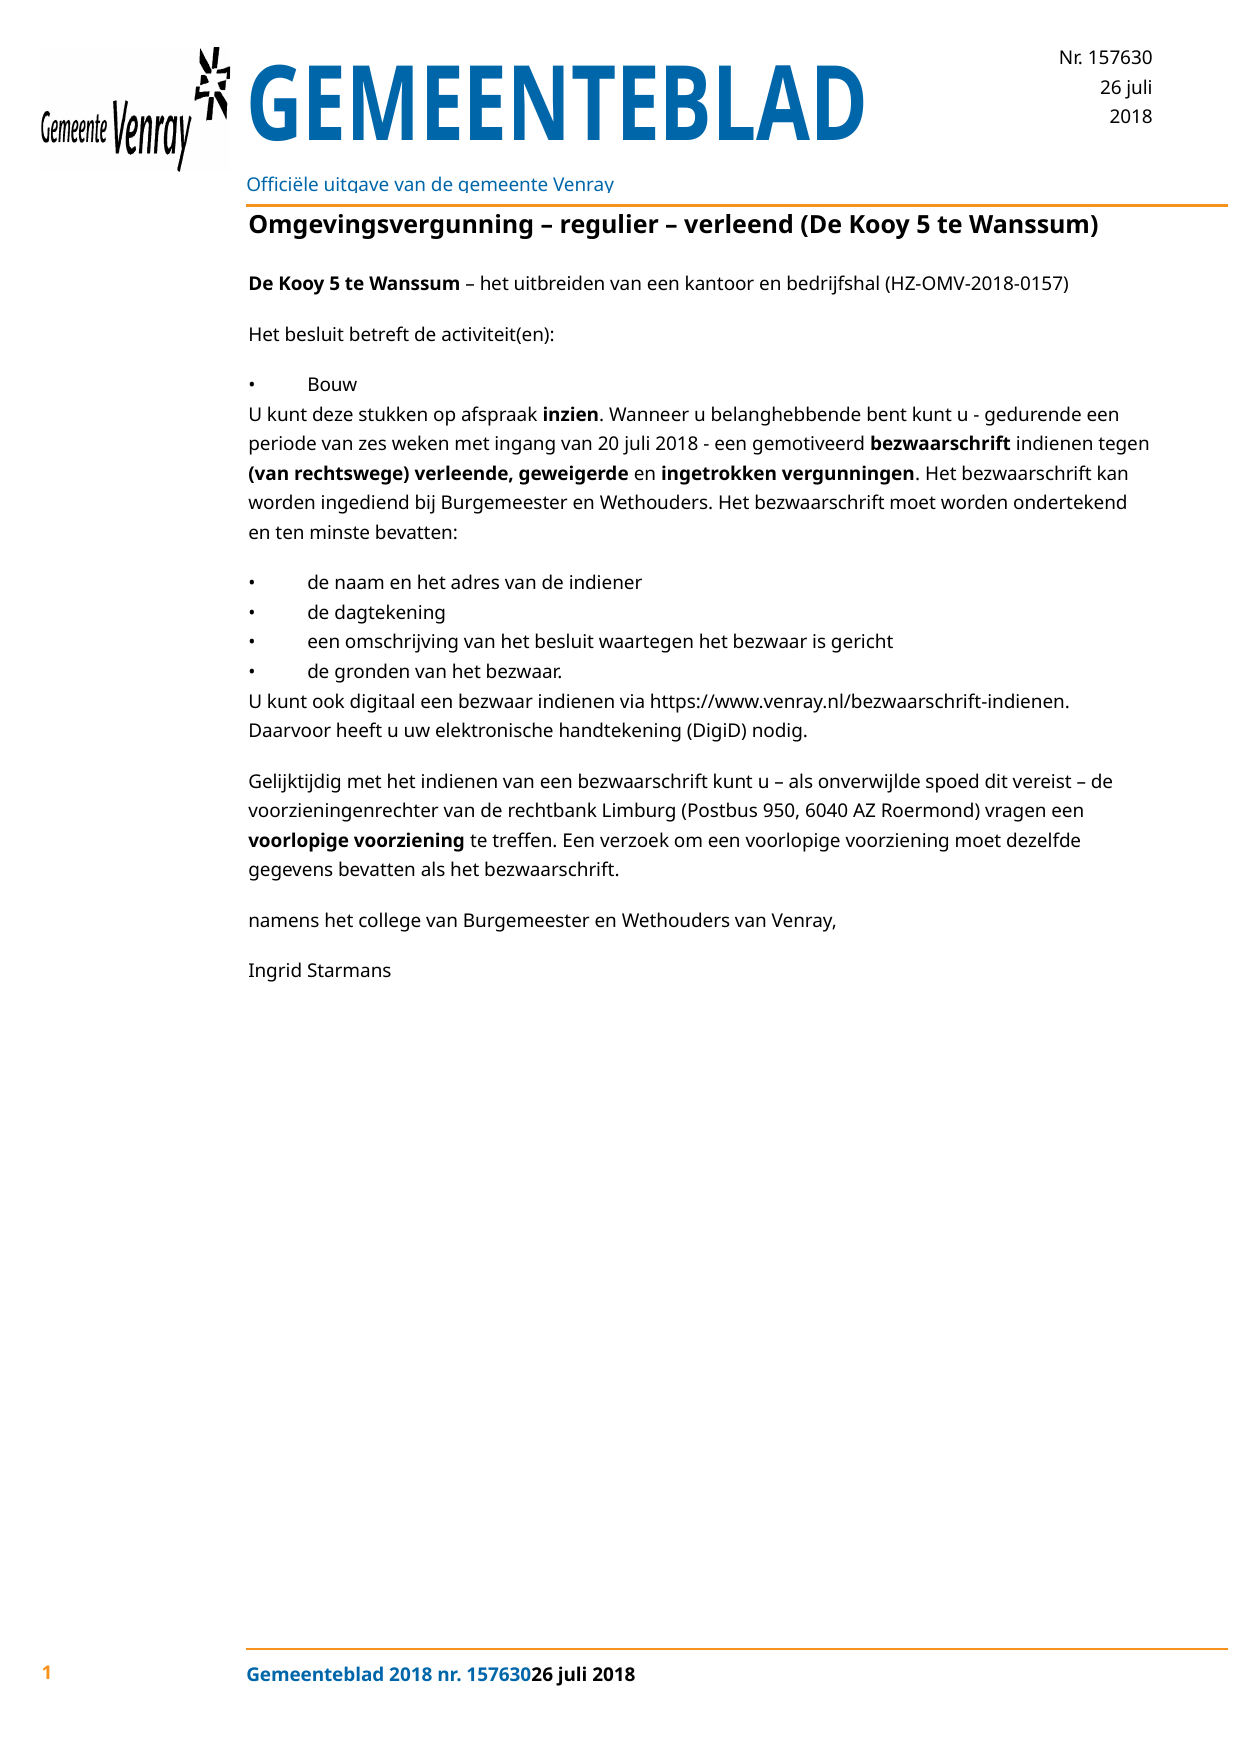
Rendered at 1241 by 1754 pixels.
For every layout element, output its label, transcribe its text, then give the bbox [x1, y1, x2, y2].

list Bouw [248, 371, 1152, 397]
list de dagtekening [248, 599, 1152, 625]
list de gronden van het bezwaar. [248, 658, 1152, 684]
text Omgevingsvergunning – regulier – verleend (De Kooy 5 te Wanssum) [248, 207, 1152, 241]
picture [41, 47, 231, 172]
list de naam en het adres van de indiener [248, 569, 1152, 595]
text Het besluit betreft de activiteit(en): [248, 321, 1152, 346]
text U kunt deze stukken op afspraak inzien. Wanneer u belanghebbende bent kunt u - gedurende een periode van zes weken met ingang van 20 juli 2018 - een gemotiveerd bezwaarschrift indienen tegen (van rechtswege) verleende, geweigerde en ingetrokken vergunningen. Het bezwaarschrift kan worden ingediend bij Burgemeester en Wethouders. Het bezwaarschrift moet worden ondertekend en ten minste bevatten: [248, 401, 1152, 545]
text Ingrid Starmans [248, 957, 1152, 983]
text De Kooy 5 te Wanssum – het uitbreiden van een kantoor en bedrijfshal (HZ-OMV-2018-0157) [248, 270, 1152, 296]
text Gelijktijdig met het indienen van een bezwaarschrift kunt u – als onverwijlde spoed dit vereist – de voorzieningenrechter van de rechtbank Limburg (Postbus 950, 6040 AZ Roermond) vragen een voorlopige voorziening te treffen. Een verzoek om een voorlopige voorziening moet dezelfde gegevens bevatten als het bezwaarschrift. [248, 768, 1152, 882]
text U kunt ook digitaal een bezwaar indienen via https://www.venray.nl/bezwaarschrift-indienen. Daarvoor heeft u uw elektronische handtekening (DigiD) nodig. [248, 688, 1152, 743]
text namens het college van Burgemeester en Wethouders van Venray, [248, 907, 1152, 933]
list een omschrijving van het besluit waartegen het bezwaar is gericht [248, 629, 1152, 654]
